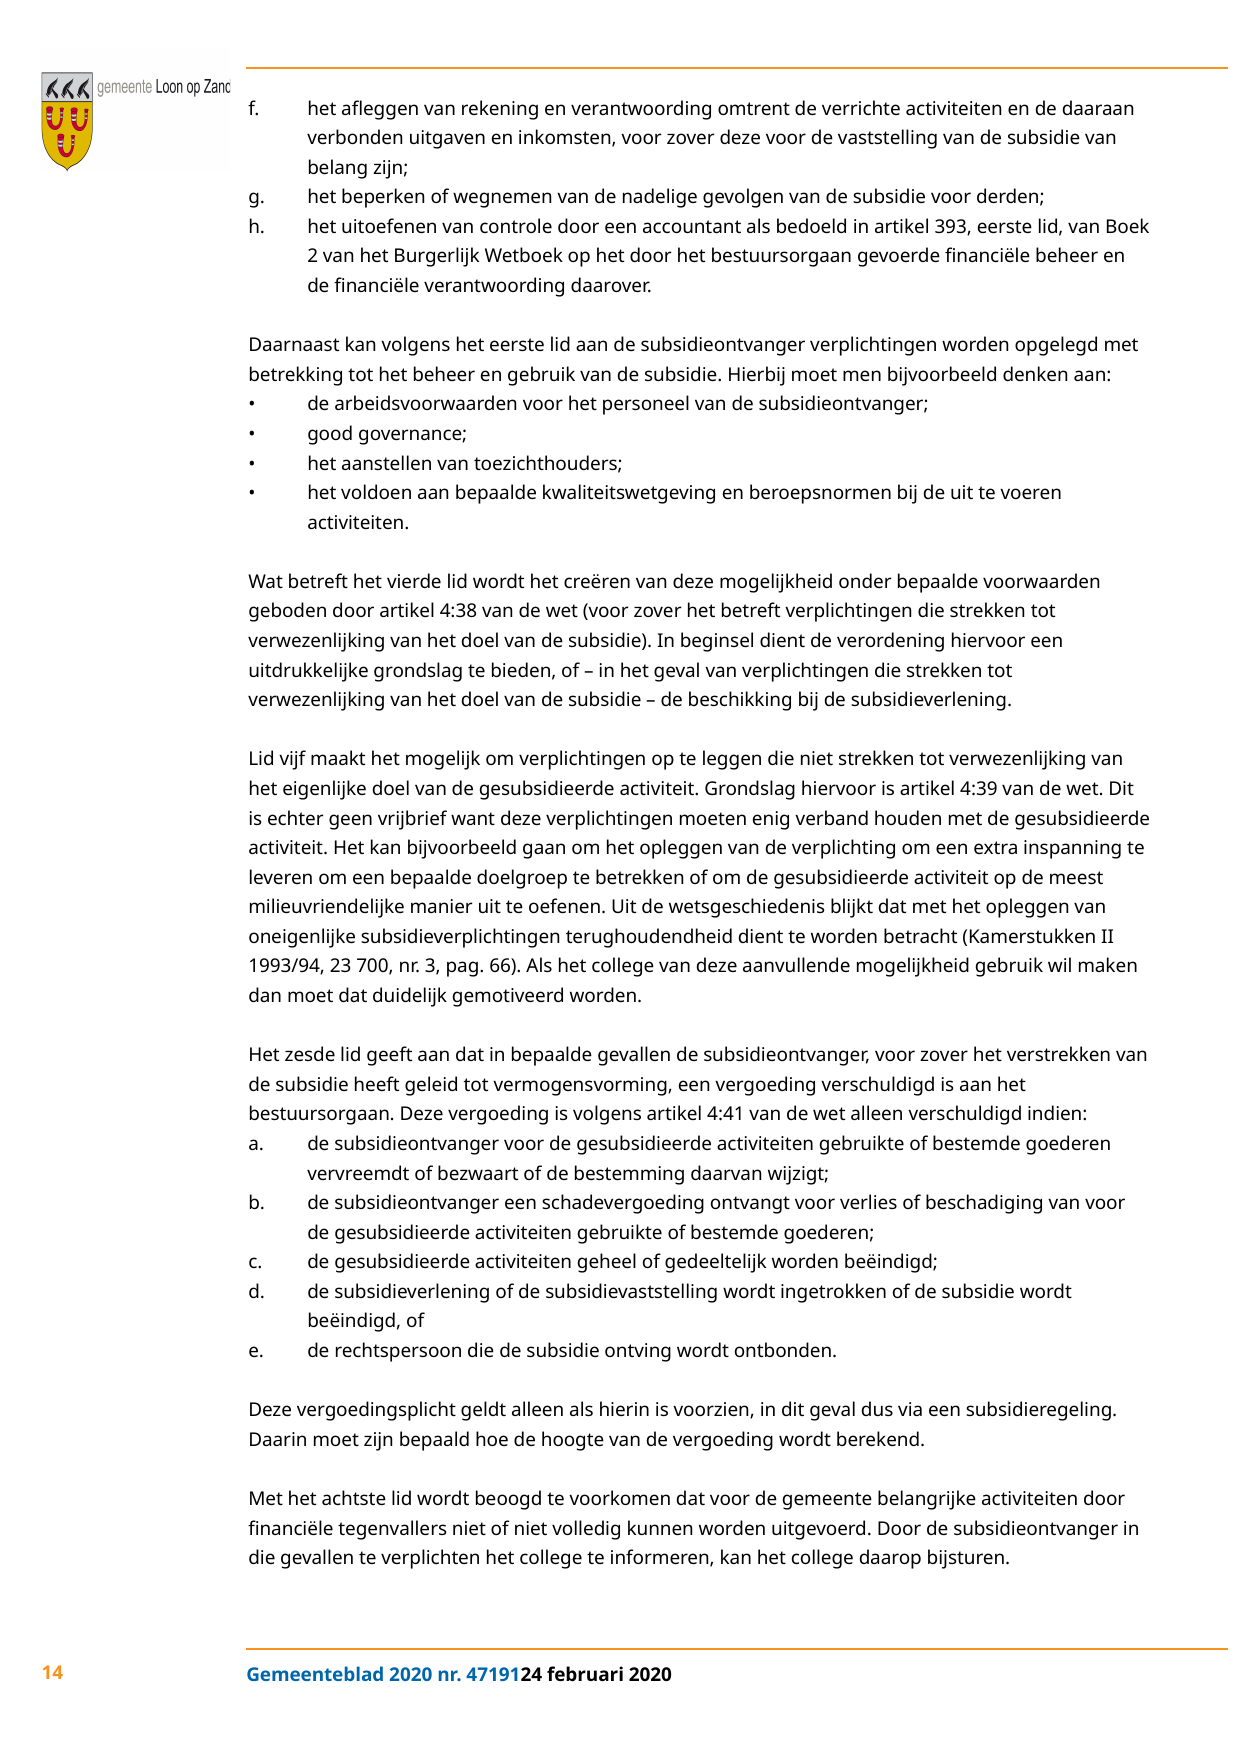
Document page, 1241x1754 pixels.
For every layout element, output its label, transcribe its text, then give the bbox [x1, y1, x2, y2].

picture [41, 47, 231, 172]
list de arbeidsvoorwaarden voor het personeel van de subsidieontvanger; [248, 391, 1152, 416]
text Het zesde lid geeft aan dat in bepaalde gevallen de subsidieontvanger, voor zover het verstrekken van de subsidie heeft geleid tot vermogensvorming, een vergoeding verschuldigd is aan het bestuursorgaan. Deze vergoeding is volgens artikel 4:41 van de wet alleen verschuldigd indien: [248, 1041, 1152, 1126]
list good governance; [248, 420, 1152, 446]
list de subsidieontvanger een schadevergoeding ontvangt voor verlies of beschadiging van voor de gesubsidieerde activiteiten gebruikte of bestemde goederen; [248, 1189, 1152, 1245]
list het uitoefenen van controle door een accountant als bedoeld in artikel 393, eerste lid, van Boek 2 van het Burgerlijk Wetboek op het door het bestuursorgaan gevoerde financiële beheer en de financiële verantwoording daarover. [248, 213, 1152, 298]
list het beperken of wegnemen van de nadelige gevolgen van de subsidie voor derden; [248, 183, 1152, 209]
list de rechtspersoon die de subsidie ontving wordt ontbonden. [248, 1337, 1152, 1363]
list de gesubsidieerde activiteiten geheel of gedeeltelijk worden beëindigd; [248, 1248, 1152, 1274]
text Met het achtste lid wordt beoogd te voorkomen dat voor de gemeente belangrijke activiteiten door financiële tegenvallers niet of niet volledig kunnen worden uitgevoerd. Door de subsidieontvanger in die gevallen te verplichten het college te informeren, kan het college daarop bijsturen. [248, 1485, 1152, 1570]
list de subsidieverlening of de subsidievaststelling wordt ingetrokken of de subsidie wordt beëindigd, of [248, 1278, 1152, 1333]
text Daarnaast kan volgens het eerste lid aan de subsidieontvanger verplichtingen worden opgelegd met betrekking tot het beheer en gebruik van de subsidie. Hierbij moet men bijvoorbeeld denken aan: [248, 331, 1152, 387]
text Lid vijf maakt het mogelijk om verplichtingen op te leggen die niet strekken tot verwezenlijking van het eigenlijke doel van de gesubsidieerde activiteit. Grondslag hiervoor is artikel 4:39 van de wet. Dit is echter geen vrijbrief want deze verplichtingen moeten enig verband houden met de gesubsidieerde activiteit. Het kan bijvoorbeeld gaan om het opleggen van de verplichting om een extra inspanning te leveren om een bepaalde doelgroep te betrekken of om de gesubsidieerde activiteit op de meest milieuvriendelijke manier uit te oefenen. Uit de wetsgeschiedenis blijkt dat met het opleggen van oneigenlijke subsidieverplichtingen terughoudendheid dient te worden betracht (Kamerstukken II 1993/94, 23 700, nr. 3, pag. 66). Als het college van deze aanvullende mogelijkheid gebruik wil maken dan moet dat duidelijk gemotiveerd worden. [248, 746, 1152, 1008]
list het afleggen van rekening en verantwoording omtrent de verrichte activiteiten en de daaraan verbonden uitgaven en inkomsten, voor zover deze voor de vaststelling van de subsidie van belang zijn; [248, 95, 1152, 180]
list het aanstellen van toezichthouders; [248, 450, 1152, 476]
text Deze vergoedingsplicht geldt alleen als hierin is voorzien, in dit geval dus via een subsidieregeling. Daarin moet zijn bepaald hoe de hoogte van de vergoeding wordt berekend. [248, 1396, 1152, 1452]
list de subsidieontvanger voor de gesubsidieerde activiteiten gebruikte of bestemde goederen vervreemdt of bezwaart of de bestemming daarvan wijzigt; [248, 1130, 1152, 1186]
text Wat betreft het vierde lid wordt het creëren van deze mogelijkheid onder bepaalde voorwaarden geboden door artikel 4:38 van de wet (voor zover het betreft verplichtingen die strekken tot verwezenlijking van het doel van de subsidie). In beginsel dient de verordening hiervoor een uitdrukkelijke grondslag te bieden, of – in het geval van verplichtingen die strekken tot verwezenlijking van het doel van de subsidie – de beschikking bij de subsidieverlening. [248, 568, 1152, 712]
list het voldoen aan bepaalde kwaliteitswetgeving en beroepsnormen bij de uit te voeren activiteiten. [248, 479, 1152, 535]
